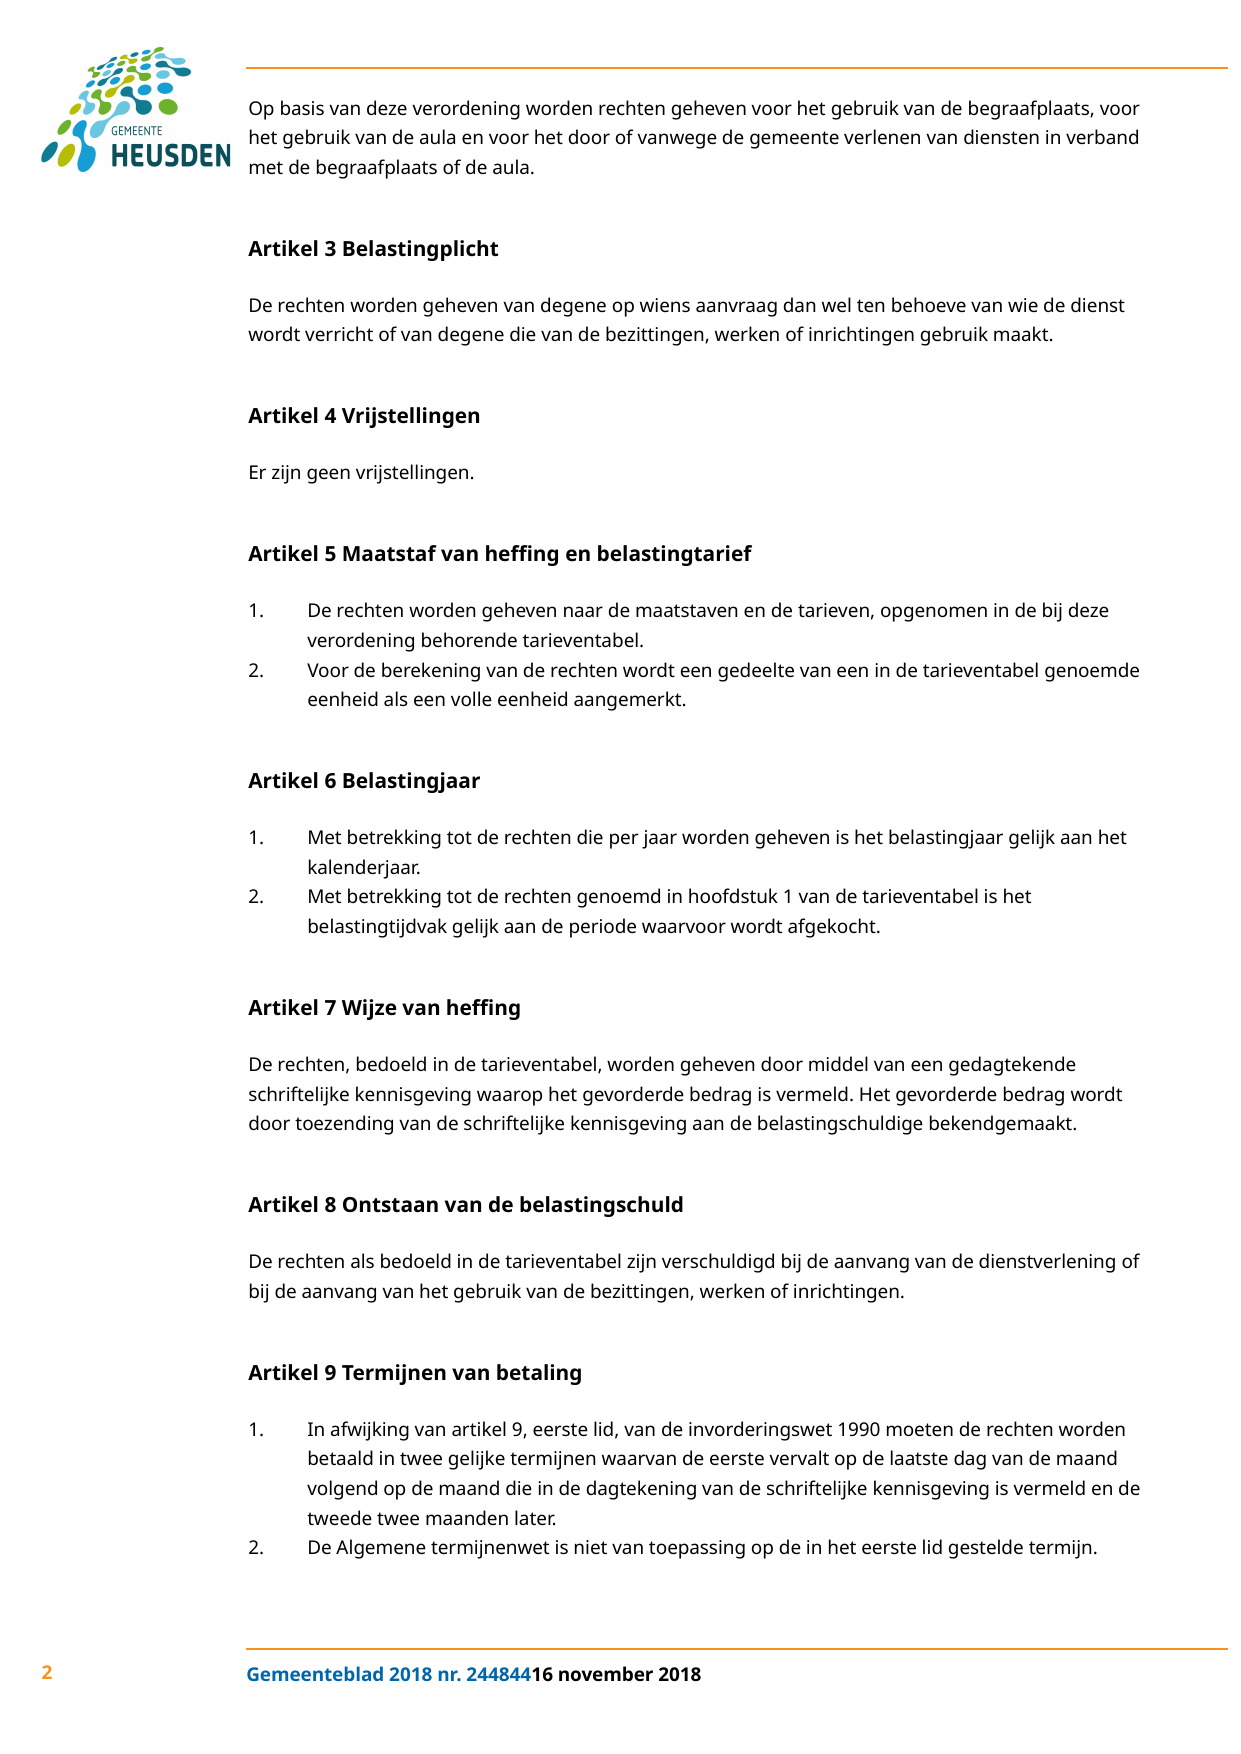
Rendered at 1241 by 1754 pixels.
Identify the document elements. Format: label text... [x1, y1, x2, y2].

text De rechten, bedoeld in de tarieventabel, worden geheven door middel van een gedagtekende schriftelijke kennisgeving waarop het gevorderde bedrag is vermeld. Het gevorderde bedrag wordt door toezending van de schriftelijke kennisgeving aan de belastingschuldige bekendgemaakt. [248, 1051, 1152, 1136]
list Met betrekking tot de rechten die per jaar worden geheven is het belastingjaar gelijk aan het kalenderjaar. [248, 824, 1152, 880]
text De rechten worden geheven van degene op wiens aanvraag dan wel ten behoeve van wie de dienst wordt verricht of van degene die van de bezittingen, werken of inrichtingen gebruik maakt. [248, 292, 1152, 347]
text Op basis van deze verordening worden rechten geheven voor het gebruik van de begraafplaats, voor het gebruik van de aula en voor het door of vanwege de gemeente verlenen van diensten in verband met de begraafplaats of de aula. [248, 95, 1152, 180]
picture [41, 47, 231, 172]
list Met betrekking tot de rechten genoemd in hoofdstuk 1 van de tarieventabel is het belastingtijdvak gelijk aan de periode waarvoor wordt afgekocht. [248, 883, 1152, 939]
text Artikel 8 Ontstaan van de belastingschuld [248, 1190, 1152, 1219]
list De rechten worden geheven naar de maatstaven en de tarieven, opgenomen in de bij deze verordening behorende tarieventabel. [248, 598, 1152, 653]
text De rechten als bedoeld in de tarieventabel zijn verschuldigd bij de aanvang van de dienstverlening of bij de aanvang van het gebruik van de bezittingen, werken of inrichtingen. [248, 1248, 1152, 1304]
text Artikel 9 Termijnen van betaling [248, 1358, 1152, 1386]
text Artikel 6 Belastingjaar [248, 766, 1152, 795]
text Artikel 7 Wijze van heffing [248, 993, 1152, 1022]
text Artikel 5 Maatstaf van heffing en belastingtarief [248, 539, 1152, 568]
text Artikel 3 Belastingplicht [248, 234, 1152, 262]
list Voor de berekening van de rechten wordt een gedeelte van een in de tarieventabel genoemde eenheid als een volle eenheid aangemerkt. [248, 657, 1152, 712]
list De Algemene termijnenwet is niet van toepassing op de in het eerste lid gestelde termijn. [248, 1534, 1152, 1560]
text Artikel 4 Vrijstellingen [248, 402, 1152, 430]
list In afwijking van artikel 9, eerste lid, van de invorderingswet 1990 moeten de rechten worden betaald in twee gelijke termijnen waarvan de eerste vervalt op de laatste dag van de maand volgend op de maand die in de dagtekening van de schriftelijke kennisgeving is vermeld en de tweede twee maanden later. [248, 1416, 1152, 1530]
text Er zijn geen vrijstellingen. [248, 459, 1152, 485]
